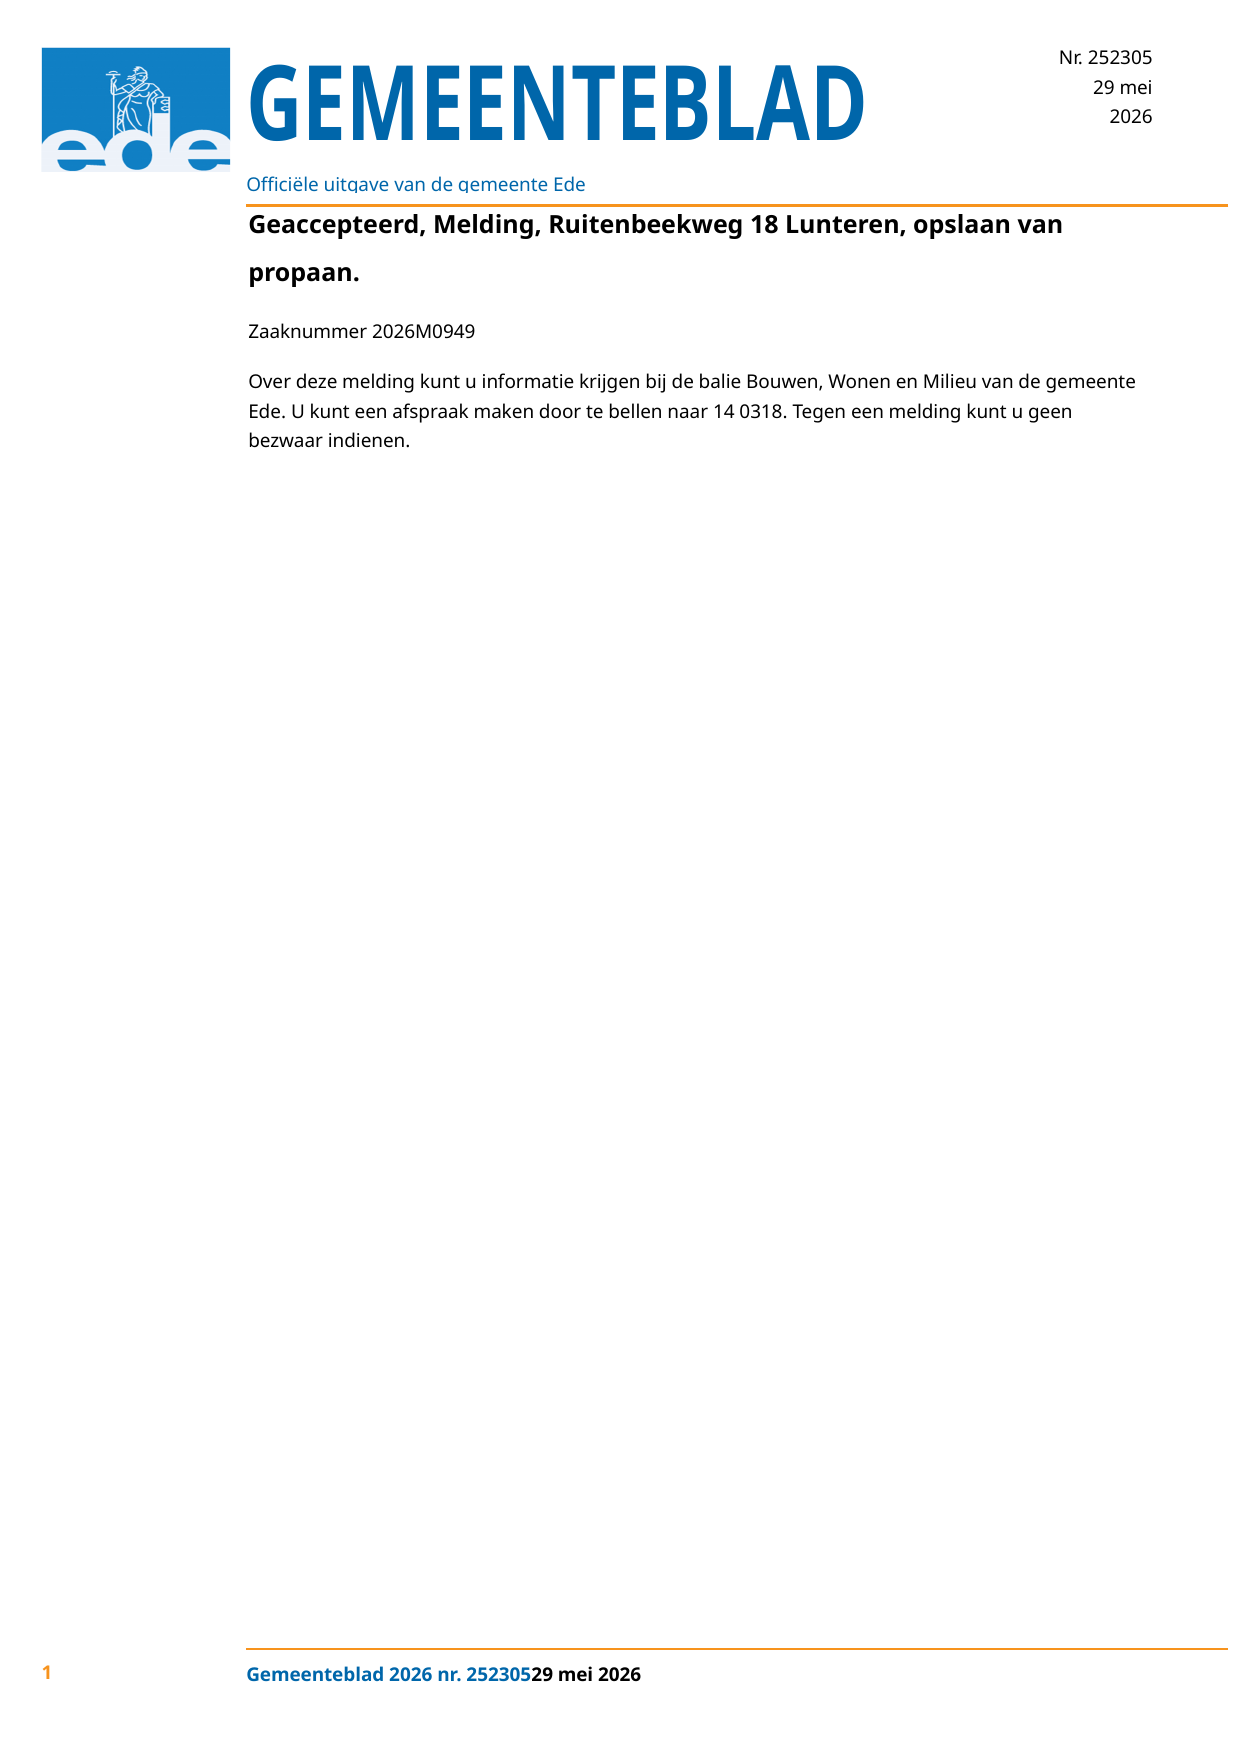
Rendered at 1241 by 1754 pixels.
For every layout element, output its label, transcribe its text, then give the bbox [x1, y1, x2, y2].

text Zaaknummer 2026M0949 [248, 318, 1152, 344]
text Geaccepteerd, Melding, Ruitenbeekweg 18 Lunteren, opslaan van propaan. [248, 207, 1152, 288]
text Over deze melding kunt u informatie krijgen bij de balie Bouwen, Wonen en Milieu van de gemeente Ede. U kunt een afspraak maken door te bellen naar 14 0318. Tegen een melding kunt u geen bezwaar indienen. [248, 368, 1152, 453]
picture [41, 47, 231, 172]
